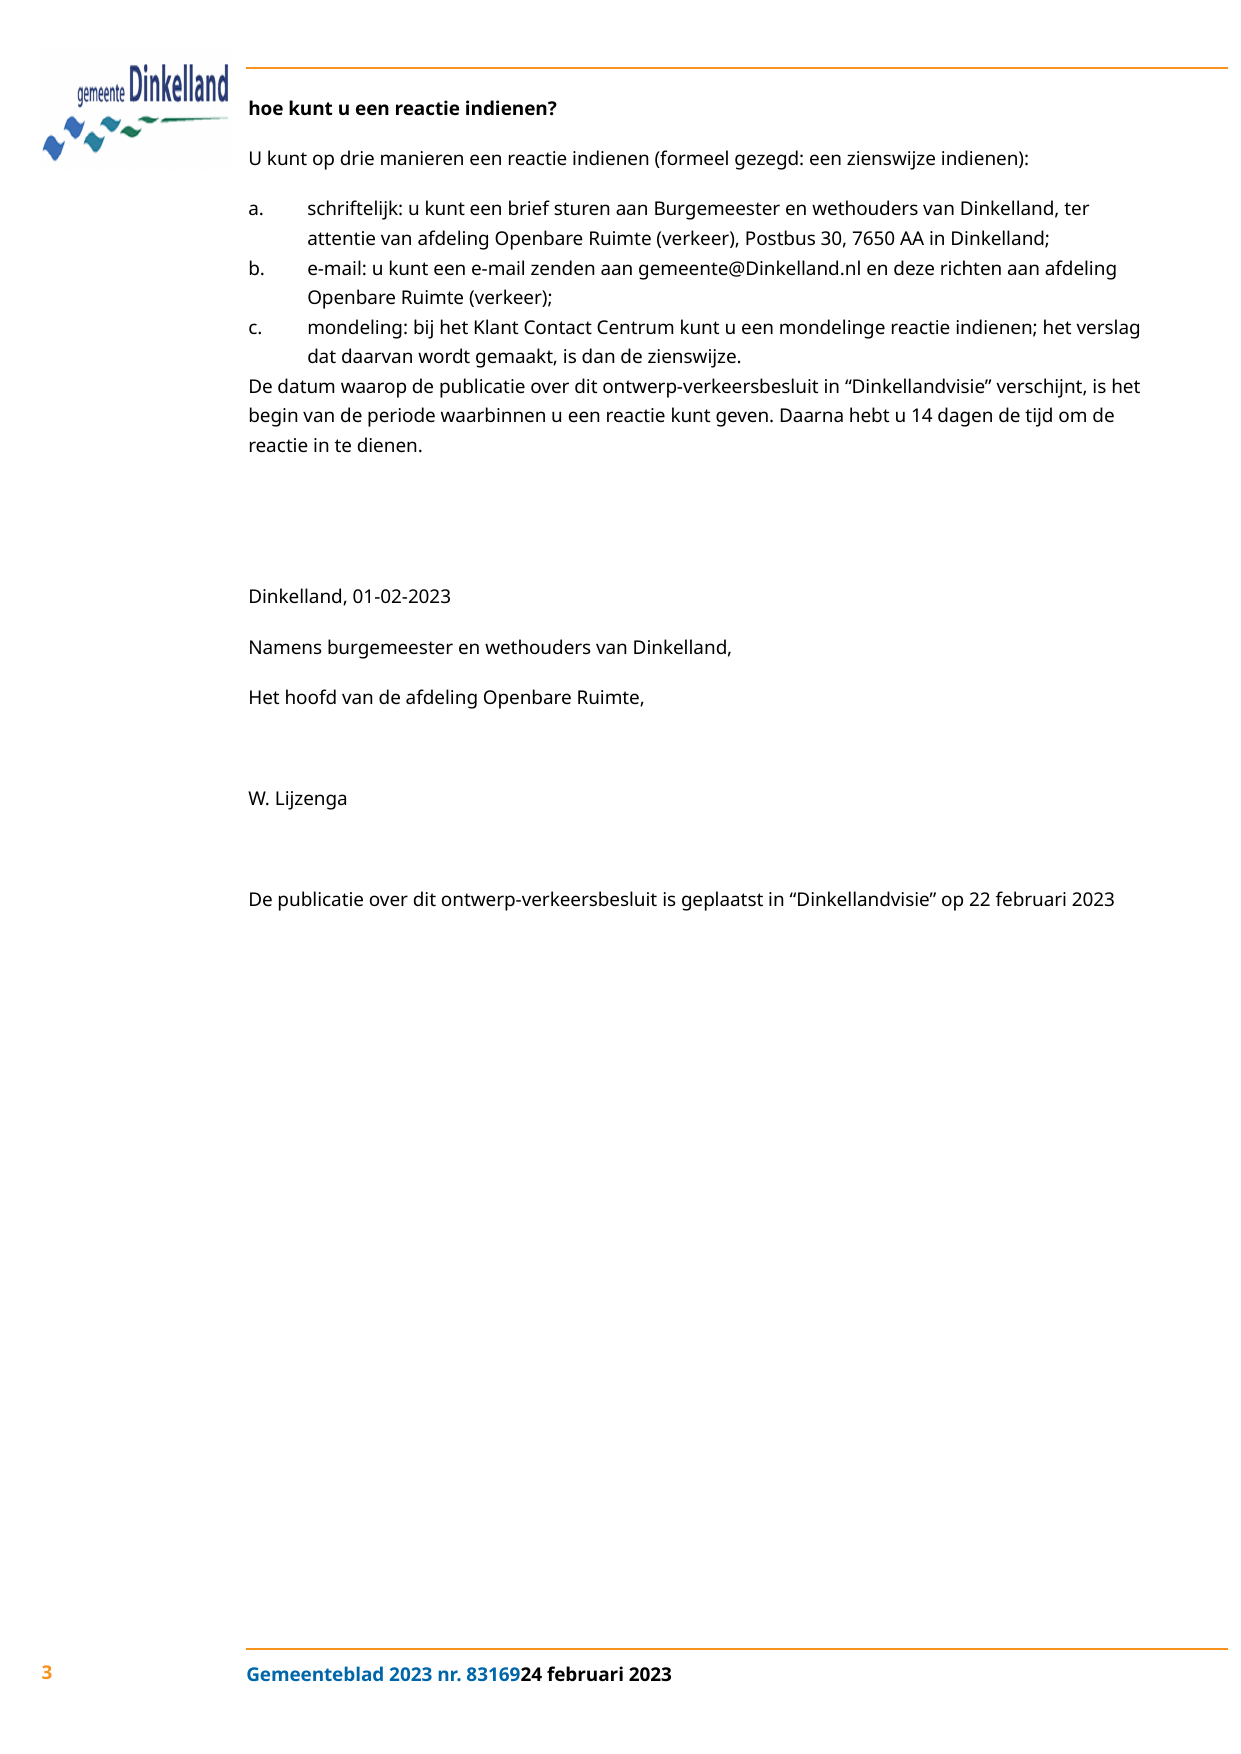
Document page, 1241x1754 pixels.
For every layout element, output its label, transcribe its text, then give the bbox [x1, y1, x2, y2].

text Namens burgemeester en wethouders van Dinkelland, [248, 634, 1152, 660]
text hoe kunt u een reactie indienen? [248, 95, 1152, 121]
text De publicatie over dit ontwerp-verkeersbesluit is geplaatst in “Dinkellandvisie” op 22 februari 2023 [248, 886, 1152, 912]
list mondeling: bij het Klant Contact Centrum kunt u een mondelinge reactie indienen; het verslag dat daarvan wordt gemaakt, is dan de zienswijze. [248, 314, 1152, 369]
text Dinkelland, 01-02-2023 [248, 583, 1152, 609]
list e-mail: u kunt een e-mail zenden aan gemeente@Dinkelland.nl en deze richten aan afdeling Openbare Ruimte (verkeer); [248, 255, 1152, 310]
text U kunt op drie manieren een reactie indienen (formeel gezegd: een zienswijze indienen): [248, 145, 1152, 171]
text De datum waarop de publicatie over dit ontwerp-verkeersbesluit in “Dinkellandvisie” verschijnt, is het begin van de periode waarbinnen u een reactie kunt geven. Daarna hebt u 14 dagen de tijd om de reactie in te dienen. [248, 373, 1152, 458]
list schriftelijk: u kunt een brief sturen aan Burgemeester en wethouders van Dinkelland, ter attentie van afdeling Openbare Ruimte (verkeer), Postbus 30, 7650 AA in Dinkelland; [248, 196, 1152, 251]
text Het hoofd van de afdeling Openbare Ruimte, [248, 684, 1152, 710]
picture [41, 47, 231, 172]
text W. Lijzenga [248, 785, 1152, 811]
